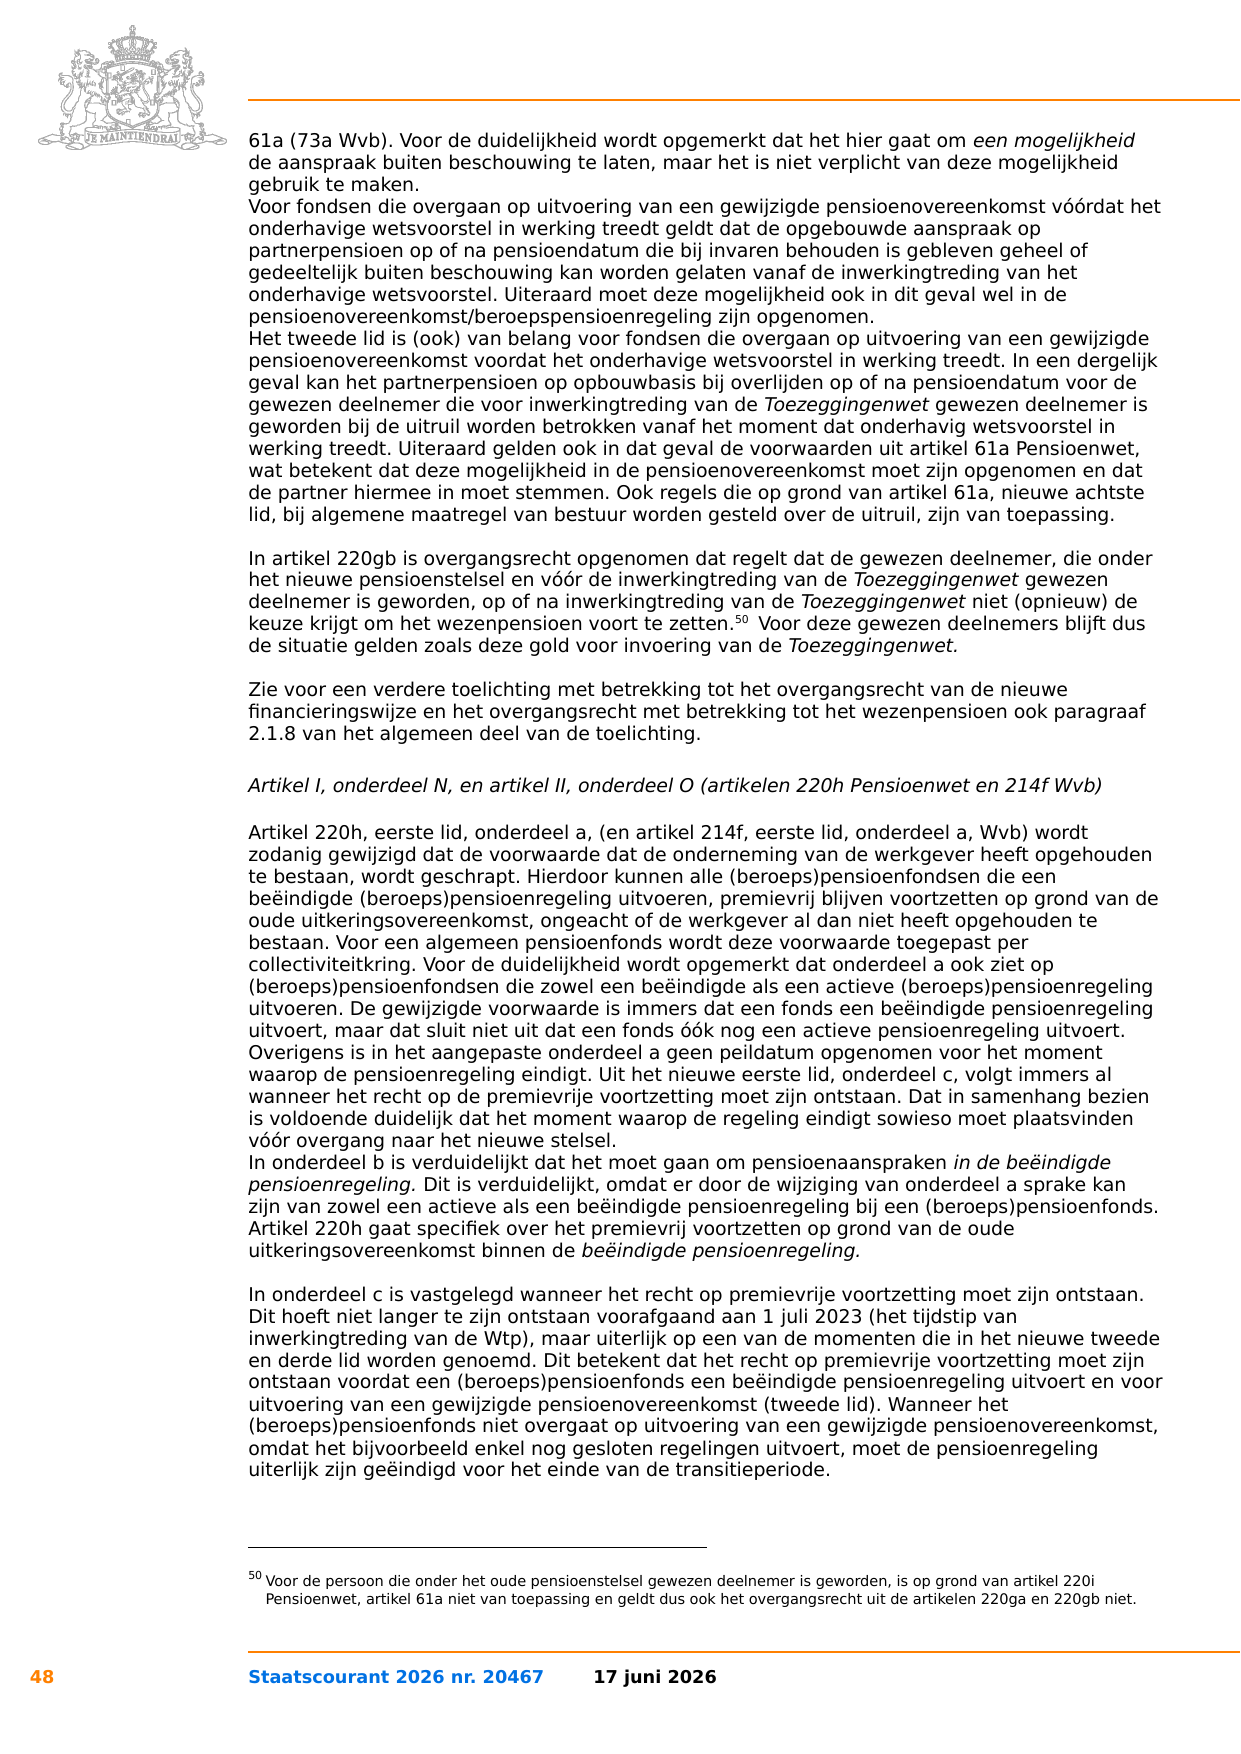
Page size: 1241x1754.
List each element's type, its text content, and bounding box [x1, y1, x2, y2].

text Artikel 220h, eerste lid, onderdeel a, (en artikel 214f, eerste lid, onderdeel a, Wvb) wordt zodanig gewijzigd dat de voorwaarde dat de onderneming van de werkgever heeft opgehouden te bestaan, wordt geschrapt. Hierdoor kunnen alle (beroeps)pensioenfondsen die een beëindigde (beroeps)pensioenregeling uitvoeren, premievrij blijven voortzetten op grond van de oude uitkeringsovereenkomst, ongeacht of de werkgever al dan niet heeft opgehouden te bestaan. Voor een algemeen pensioenfonds wordt deze voorwaarde toegepast per collectiviteitkring. Voor de duidelijkheid wordt opgemerkt dat onderdeel a ook ziet op (beroeps)pensioenfondsen die zowel een beëindigde als een actieve (beroeps)pensioenregeling uitvoeren. De gewijzigde voorwaarde is immers dat een fonds een beëindigde pensioenregeling uitvoert, maar dat sluit niet uit dat een fonds óók nog een actieve pensioenregeling uitvoert. [248, 822, 1163, 1042]
subtitle Artikel I, onderdeel N, en artikel II, onderdeel O (artikelen 220h Pensioenwet en 214f Wvb) [248, 775, 1163, 797]
text Zie voor een verdere toelichting met betrekking tot het overgangsrecht van de nieuwe financieringswijze en het overgangsrecht met betrekking tot het wezenpensioen ook paragraaf 2.1.8 van het algemeen deel van de toelichting. [248, 679, 1163, 745]
text Overigens is in het aangepaste onderdeel a geen peildatum opgenomen voor het moment waarop de pensioenregeling eindigt. Uit het nieuwe eerste lid, onderdeel c, volgt immers al wanneer het recht op de premievrije voortzetting moet zijn ontstaan. Dat in samenhang bezien is voldoende duidelijk dat het moment waarop de regeling eindigt sowieso moet plaatsvinden vóór overgang naar het nieuwe stelsel. [248, 1042, 1163, 1152]
picture [38, 25, 227, 150]
text 61a (73a Wvb). Voor de duidelijkheid wordt opgemerkt dat het hier gaat om een mogelijkheid de aanspraak buiten beschouwing te laten, maar het is niet verplicht van deze mogelijkheid gebruik te maken. [248, 130, 1163, 196]
text Voor de persoon die onder het oude pensioenstelsel gewezen deelnemer is geworden, is op grond van artikel 220i Pensioenwet, artikel 61a niet van toepassing en geldt dus ook het overgangsrecht uit de artikelen 220ga en 220gb niet. [248, 1569, 1163, 1608]
text In artikel 220gb is overgangsrecht opgenomen dat regelt dat de gewezen deelnemer, die onder het nieuwe pensioenstelsel en vóór de inwerkingtreding van de Toezeggingenwet gewezen deelnemer is geworden, op of na inwerkingtreding van de Toezeggingenwet niet (opnieuw) de keuze krijgt om het wezenpensioen voort te zetten. Voor deze gewezen deelnemers blijft dus de situatie gelden zoals deze gold voor invoering van de Toezeggingenwet. [248, 547, 1163, 657]
text In onderdeel c is vastgelegd wanneer het recht op premievrije voortzetting moet zijn ontstaan. Dit hoeft niet langer te zijn ontstaan voorafgaand aan 1 juli 2023 (het tijdstip van inwerkingtreding van de Wtp), maar uiterlijk op een van de momenten die in het nieuwe tweede en derde lid worden genoemd. Dit betekent dat het recht op premievrije voortzetting moet zijn ontstaan voordat een (beroeps)pensioenfonds een beëindigde pensioenregeling uitvoert en voor uitvoering van een gewijzigde pensioenovereenkomst (tweede lid). Wanneer het (beroeps)pensioenfonds niet overgaat op uitvoering van een gewijzigde pensioenovereenkomst, omdat het bijvoorbeeld enkel nog gesloten regelingen uitvoert, moet de pensioenregeling uiterlijk zijn geëindigd voor het einde van de transitieperiode. [248, 1283, 1163, 1481]
text In onderdeel b is verduidelijkt dat het moet gaan om pensioenaanspraken in de beëindigde pensioenregeling. Dit is verduidelijkt, omdat er door de wijziging van onderdeel a sprake kan zijn van zowel een actieve als een beëindigde pensioenregeling bij een (beroeps)pensioenfonds. Artikel 220h gaat specifiek over het premievrij voortzetten op grond van de oude uitkeringsovereenkomst binnen de beëindigde pensioenregeling. [248, 1152, 1163, 1262]
text Het tweede lid is (ook) van belang voor fondsen die overgaan op uitvoering van een gewijzigde pensioenovereenkomst voordat het onderhavige wetsvoorstel in werking treedt. In een dergelijk geval kan het partnerpensioen op opbouwbasis bij overlijden op of na pensioendatum voor de gewezen deelnemer die voor inwerkingtreding van de Toezeggingenwet gewezen deelnemer is geworden bij de uitruil worden betrokken vanaf het moment dat onderhavig wetsvoorstel in werking treedt. Uiteraard gelden ook in dat geval de voorwaarden uit artikel 61a Pensioenwet, wat betekent dat deze mogelijkheid in de pensioenovereenkomst moet zijn opgenomen en dat de partner hiermee in moet stemmen. Ook regels die op grond van artikel 61a, nieuwe achtste lid, bij algemene maatregel van bestuur worden gesteld over de uitruil, zijn van toepassing. [248, 328, 1163, 526]
text Voor fondsen die overgaan op uitvoering van een gewijzigde pensioenovereenkomst vóórdat het onderhavige wetsvoorstel in werking treedt geldt dat de opgebouwde aanspraak op partnerpensioen op of na pensioendatum die bij invaren behouden is gebleven geheel of gedeeltelijk buiten beschouwing kan worden gelaten vanaf de inwerkingtreding van het onderhavige wetsvoorstel. Uiteraard moet deze mogelijkheid ook in dit geval wel in de pensioenovereenkomst/beroepspensioenregeling zijn opgenomen. [248, 196, 1163, 328]
